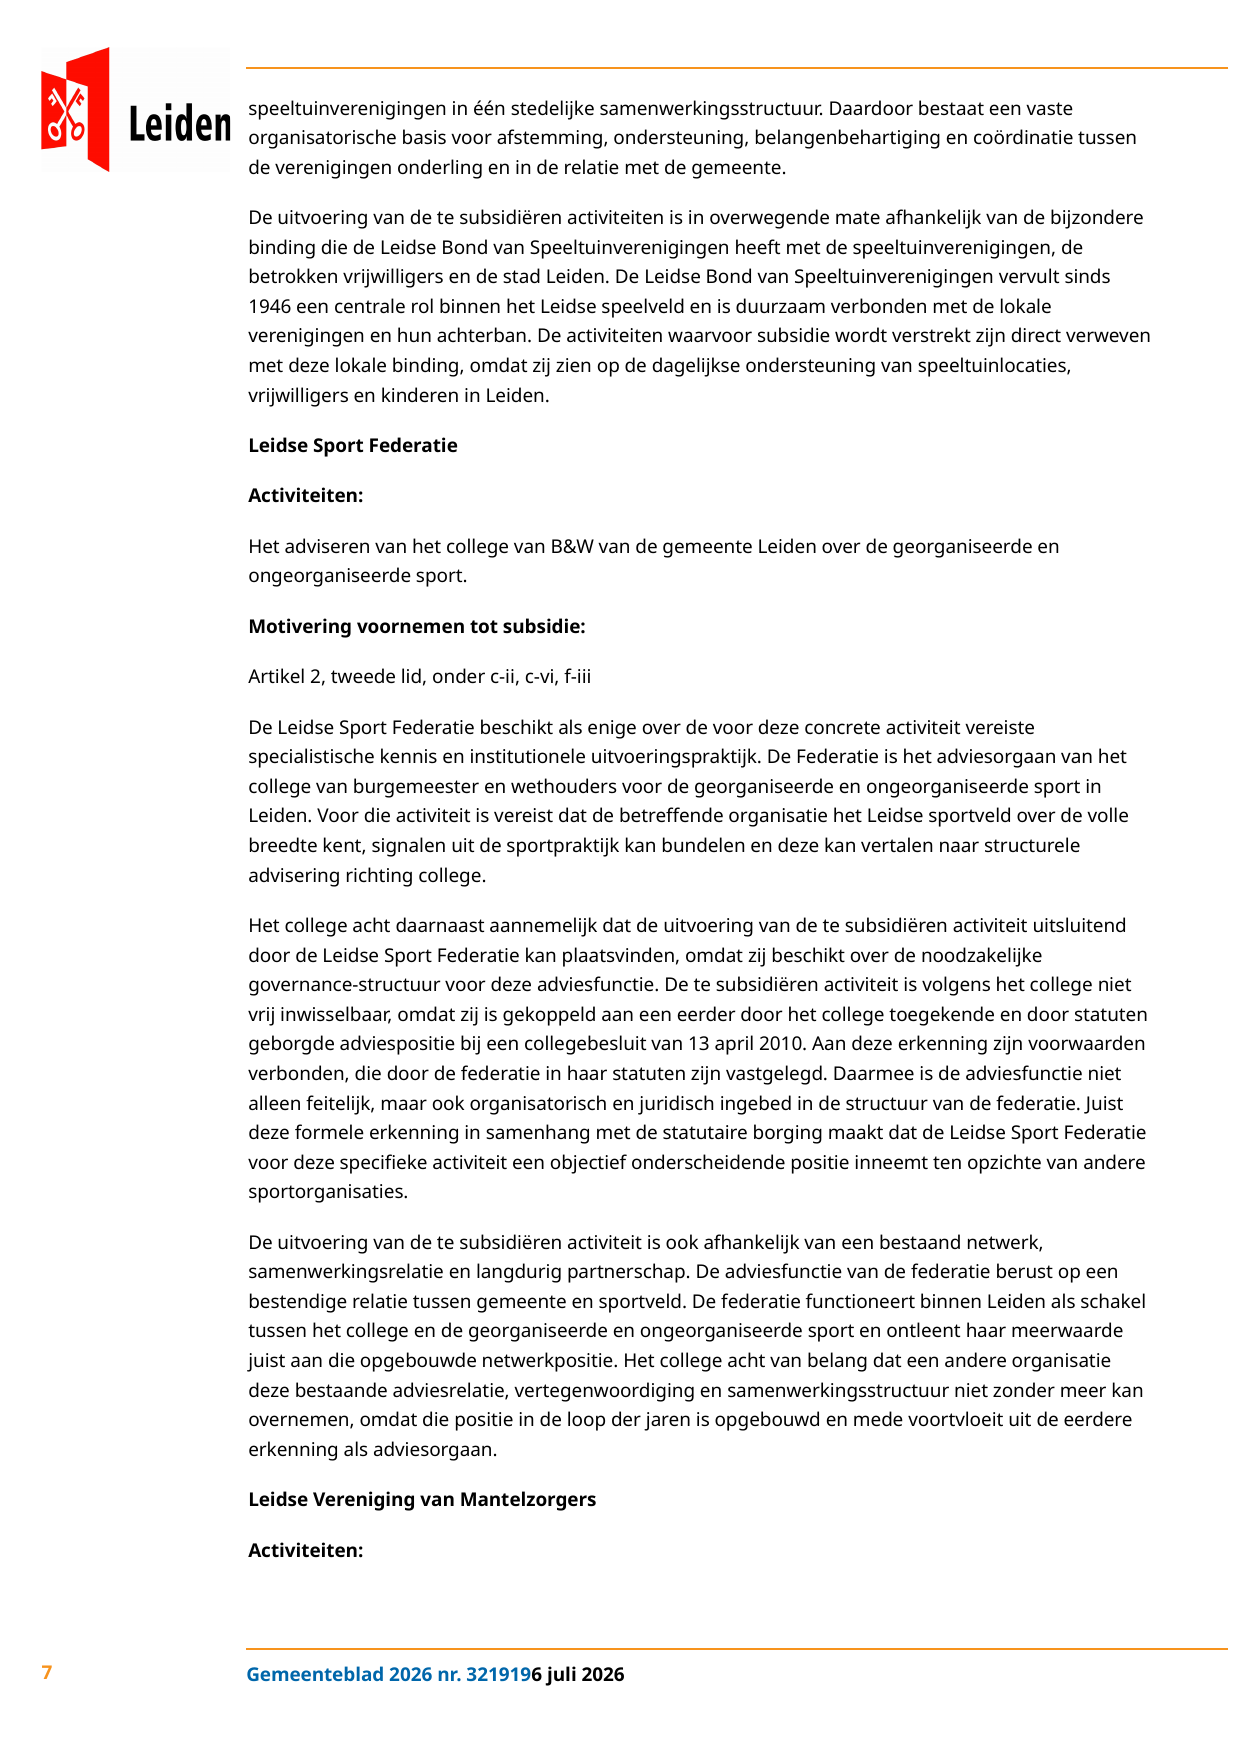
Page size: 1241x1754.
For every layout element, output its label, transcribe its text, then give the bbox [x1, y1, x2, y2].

text De uitvoering van de te subsidiëren activiteit is ook afhankelijk van een bestaand netwerk, samenwerkingsrelatie en langdurig partnerschap. De adviesfunctie van de federatie berust op een bestendige relatie tussen gemeente en sportveld. De federatie functioneert binnen Leiden als schakel tussen het college en de georganiseerde en ongeorganiseerde sport en ontleent haar meerwaarde juist aan die opgebouwde netwerkpositie. Het college acht van belang dat een andere organisatie deze bestaande adviesrelatie, vertegenwoordiging en samenwerkingsstructuur niet zonder meer kan overnemen, omdat die positie in de loop der jaren is opgebouwd en mede voortvloeit uit de eerdere erkenning als adviesorgaan. [248, 1229, 1152, 1462]
picture [41, 47, 231, 172]
text Leidse Vereniging van Mantelzorgers [248, 1486, 1152, 1512]
text Activiteiten: [248, 483, 1152, 508]
text Het college acht daarnaast aannemelijk dat de uitvoering van de te subsidiëren activiteit uitsluitend door de Leidse Sport Federatie kan plaatsvinden, omdat zij beschikt over de noodzakelijke governance-structuur voor deze adviesfunctie. De te subsidiëren activiteit is volgens het college niet vrij inwisselbaar, omdat zij is gekoppeld aan een eerder door het college toegekende en door statuten geborgde adviespositie bij een collegebesluit van 13 april 2010. Aan deze erkenning zijn voorwaarden verbonden, die door de federatie in haar statuten zijn vastgelegd. Daarmee is de adviesfunctie niet alleen feitelijk, maar ook organisatorisch en juridisch ingebed in de structuur van de federatie. Juist deze formele erkenning in samenhang met de statutaire borging maakt dat de Leidse Sport Federatie voor deze specifieke activiteit een objectief onderscheidende positie inneemt ten opzichte van andere sportorganisaties. [248, 912, 1152, 1204]
text De uitvoering van de te subsidiëren activiteiten is in overwegende mate afhankelijk van de bijzondere binding die de Leidse Bond van Speeltuinverenigingen heeft met de speeltuinverenigingen, de betrokken vrijwilligers en de stad Leiden. De Leidse Bond van Speeltuinverenigingen vervult sinds 1946 een centrale rol binnen het Leidse speelveld en is duurzaam verbonden met de lokale verenigingen en hun achterban. De activiteiten waarvoor subsidie wordt verstrekt zijn direct verweven met deze lokale binding, omdat zij zien op de dagelijkse ondersteuning van speeltuinlocaties, vrijwilligers en kinderen in Leiden. [248, 204, 1152, 408]
text Motivering voornemen tot subsidie: [248, 613, 1152, 639]
text De Leidse Sport Federatie beschikt als enige over de voor deze concrete activiteit vereiste specialistische kennis en institutionele uitvoeringspraktijk. De Federatie is het adviesorgaan van het college van burgemeester en wethouders voor de georganiseerde en ongeorganiseerde sport in Leiden. Voor die activiteit is vereist dat de betreffende organisatie het Leidse sportveld over de volle breedte kent, signalen uit de sportpraktijk kan bundelen en deze kan vertalen naar structurele advisering richting college. [248, 714, 1152, 888]
text Leidse Sport Federatie [248, 432, 1152, 458]
text Artikel 2, tweede lid, onder c-ii, c-vi, f-iii [248, 663, 1152, 689]
text Het adviseren van het college van B&W van de gemeente Leiden over de georganiseerde en ongeorganiseerde sport. [248, 533, 1152, 588]
text Activiteiten: [248, 1537, 1152, 1563]
text speeltuinverenigingen in één stedelijke samenwerkingsstructuur. Daardoor bestaat een vaste organisatorische basis voor afstemming, ondersteuning, belangenbehartiging en coördinatie tussen de verenigingen onderling en in de relatie met de gemeente. [248, 95, 1152, 180]
